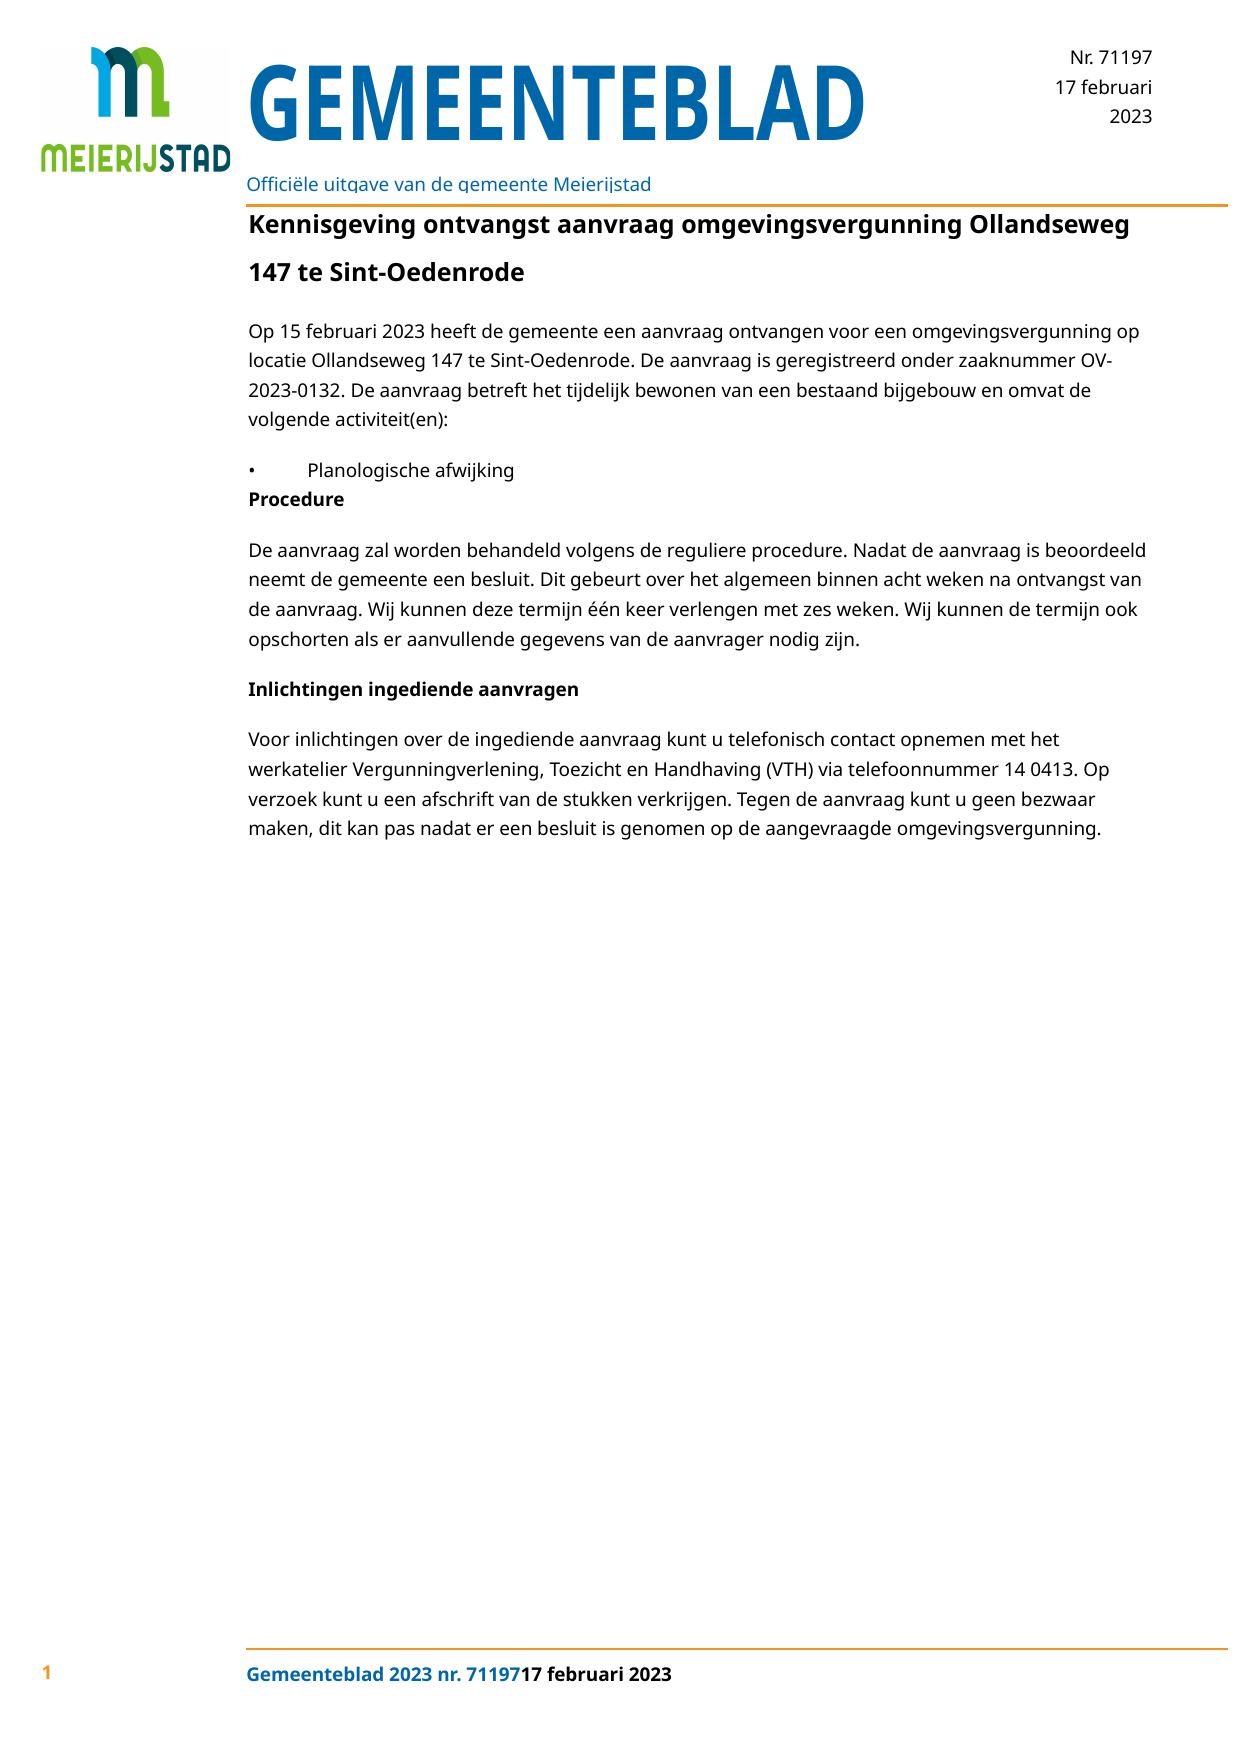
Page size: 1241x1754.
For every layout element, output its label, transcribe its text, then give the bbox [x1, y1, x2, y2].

list Planologische afwijking [248, 457, 1152, 483]
text Kennisgeving ontvangst aanvraag omgevingsvergunning Ollandseweg 147 te Sint-Oedenrode [248, 207, 1152, 288]
text Inlichtingen ingediende aanvragen [248, 676, 1152, 702]
text Op 15 februari 2023 heeft de gemeente een aanvraag ontvangen voor een omgevingsvergunning op locatie Ollandseweg 147 te Sint-Oedenrode. De aanvraag is geregistreerd onder zaaknummer OV-2023-0132. De aanvraag betreft het tijdelijk bewonen van een bestaand bijgebouw en omvat de volgende activiteit(en): [248, 318, 1152, 432]
text Procedure [248, 487, 1152, 512]
text Voor inlichtingen over de ingediende aanvraag kunt u telefonisch contact opnemen met het werkatelier Vergunningverlening, Toezicht en Handhaving (VTH) via telefoonnummer 14 0413. Op verzoek kunt u een afschrift van de stukken verkrijgen. Tegen de aanvraag kunt u geen bezwaar maken, dit kan pas nadat er een besluit is genomen op de aangevraagde omgevingsvergunning. [248, 727, 1152, 841]
picture [41, 47, 231, 172]
text De aanvraag zal worden behandeld volgens de reguliere procedure. Nadat de aanvraag is beoordeeld neemt de gemeente een besluit. Dit gebeurt over het algemeen binnen acht weken na ontvangst van de aanvraag. Wij kunnen deze termijn één keer verlengen met zes weken. Wij kunnen de termijn ook opschorten als er aanvullende gegevens van de aanvrager nodig zijn. [248, 537, 1152, 652]
